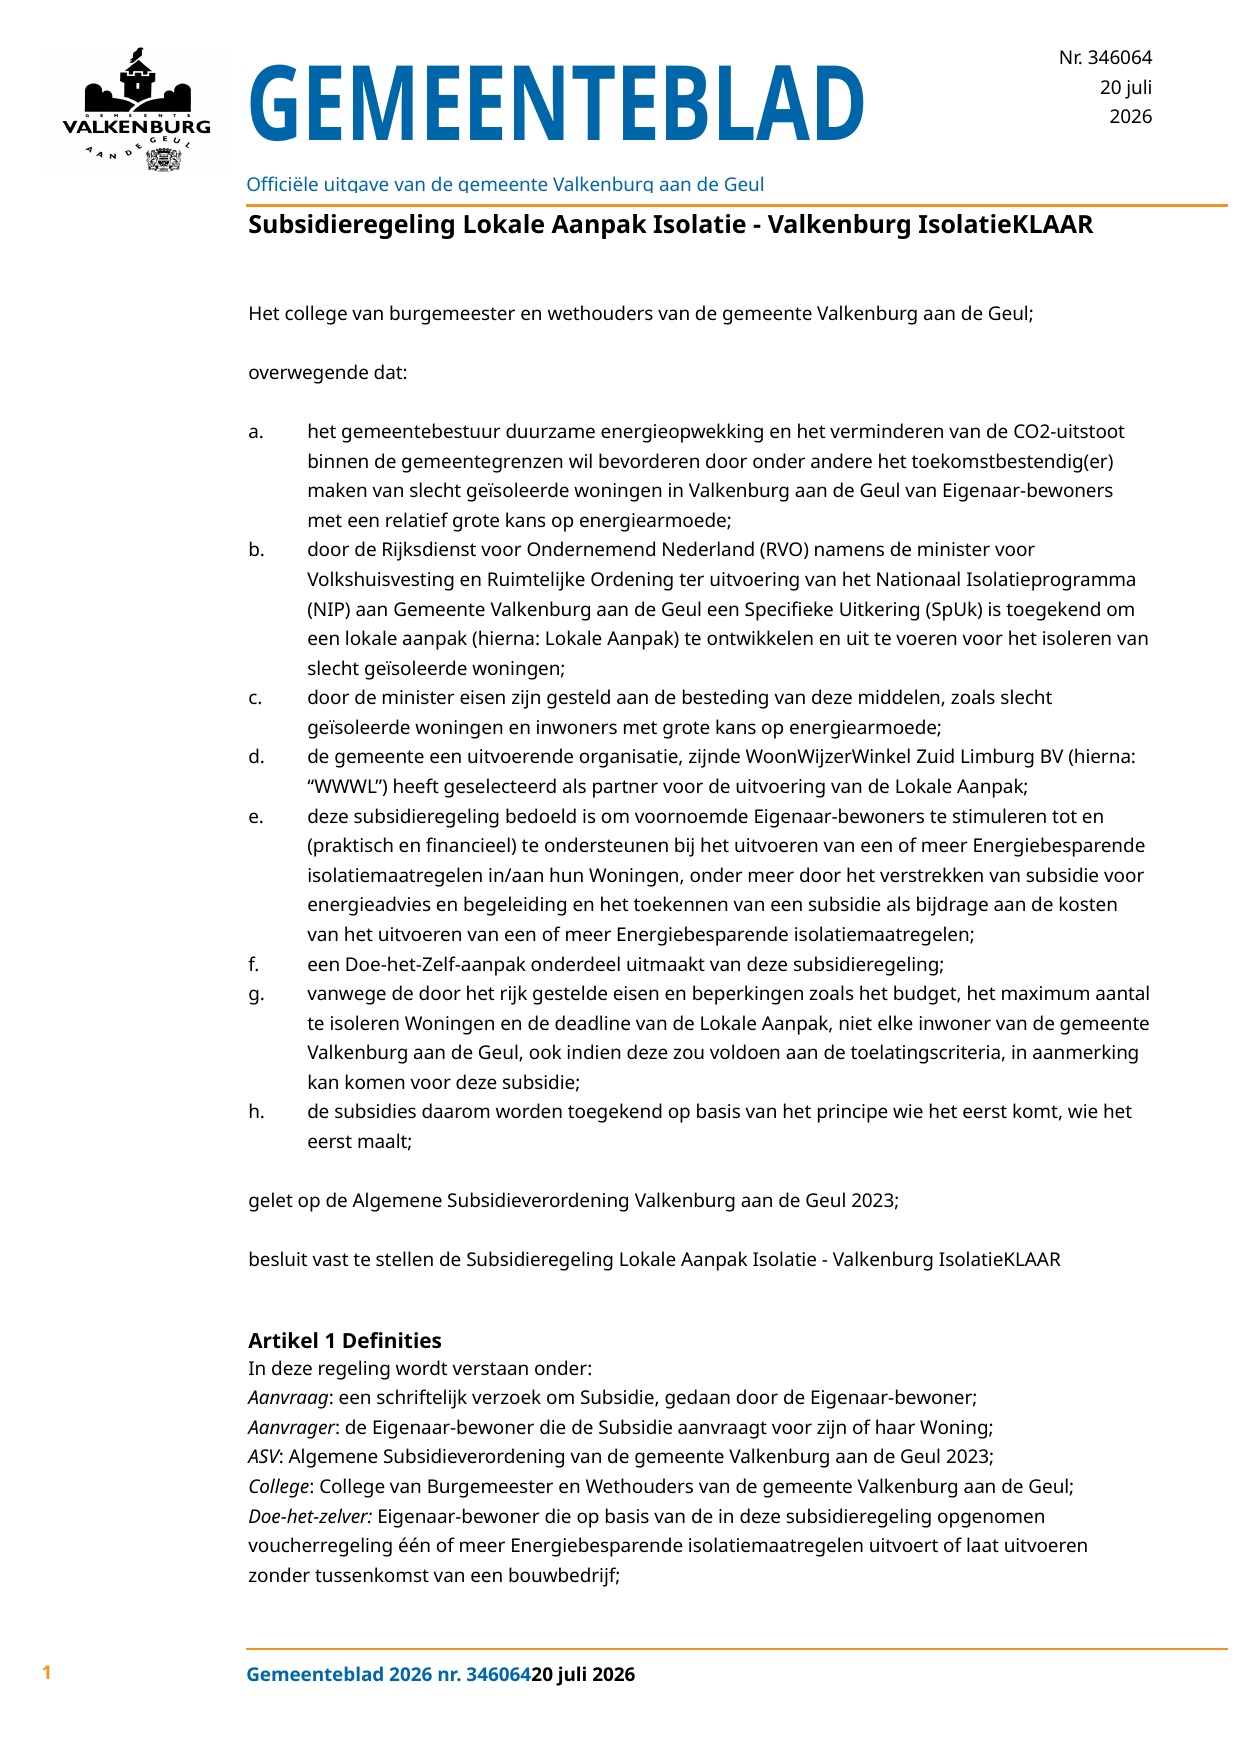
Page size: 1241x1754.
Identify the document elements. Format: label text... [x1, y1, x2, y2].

text besluit vast te stellen de Subsidieregeling Lokale Aanpak Isolatie - Valkenburg IsolatieKLAAR [248, 1247, 1152, 1272]
text Aanvrager: de Eigenaar-bewoner die de Subsidie aanvraagt voor zijn of haar Woning; [248, 1414, 1152, 1440]
list vanwege de door het rijk gestelde eisen en beperkingen zoals het budget, het maximum aantal te isoleren Woningen en de deadline van de Lokale Aanpak, niet elke inwoner van de gemeente Valkenburg aan de Geul, ook indien deze zou voldoen aan de toelatingscriteria, in aanmerking kan komen voor deze subsidie; [248, 980, 1152, 1095]
list deze subsidieregeling bedoeld is om voornoemde Eigenaar-bewoners te stimuleren tot en (praktisch en financieel) te ondersteunen bij het uitvoeren van een of meer Energiebesparende isolatiemaatregelen in/aan hun Woningen, onder meer door het verstrekken van subsidie voor energieadvies en begeleiding en het toekennen van een subsidie als bijdrage aan de kosten van het uitvoeren van een of meer Energiebesparende isolatiemaatregelen; [248, 803, 1152, 947]
picture [41, 47, 231, 172]
list de subsidies daarom worden toegekend op basis van het principe wie het eerst komt, wie het eerst maalt; [248, 1099, 1152, 1154]
list het gemeentebestuur duurzame energieopwekking en het verminderen van de CO2-uitstoot binnen de gemeentegrenzen wil bevorderen door onder andere het toekomstbestendig(er) maken van slecht geïsoleerde woningen in Valkenburg aan de Geul van Eigenaar-bewoners met een relatief grote kans op energiearmoede; [248, 418, 1152, 533]
text Subsidieregeling Lokale Aanpak Isolatie - Valkenburg IsolatieKLAAR [248, 207, 1152, 241]
list de gemeente een uitvoerende organisatie, zijnde WoonWijzerWinkel Zuid Limburg BV (hierna: “WWWL”) heeft geselecteerd als partner voor de uitvoering van de Lokale Aanpak; [248, 744, 1152, 799]
text gelet op de Algemene Subsidieverordening Valkenburg aan de Geul 2023; [248, 1187, 1152, 1213]
list door de minister eisen zijn gesteld aan de besteding van deze middelen, zoals slecht geïsoleerde woningen en inwoners met grote kans op energiearmoede; [248, 684, 1152, 740]
text College: College van Burgemeester en Wethouders van de gemeente Valkenburg aan de Geul; [248, 1473, 1152, 1499]
text Het college van burgemeester en wethouders van de gemeente Valkenburg aan de Geul; [248, 300, 1152, 326]
list een Doe-het-Zelf-aanpak onderdeel uitmaakt van deze subsidieregeling; [248, 951, 1152, 976]
text Doe-het-zelver: Eigenaar-bewoner die op basis van de in deze subsidieregeling opgenomen voucherregeling één of meer Energiebesparende isolatiemaatregelen uitvoert of laat uitvoeren zonder tussenkomst van een bouwbedrijf; [248, 1503, 1152, 1588]
text ASV: Algemene Subsidieverordening van de gemeente Valkenburg aan de Geul 2023; [248, 1444, 1152, 1469]
list door de Rijksdienst voor Ondernemend Nederland (RVO) namens de minister voor Volkshuisvesting en Ruimtelijke Ordening ter uitvoering van het Nationaal Isolatieprogramma (NIP) aan Gemeente Valkenburg aan de Geul een Specifieke Uitkering (SpUk) is toegekend om een lokale aanpak (hierna: Lokale Aanpak) te ontwikkelen en uit te voeren voor het isoleren van slecht geïsoleerde woningen; [248, 537, 1152, 681]
text In deze regeling wordt verstaan onder: [248, 1355, 1152, 1381]
text Aanvraag: een schriftelijk verzoek om Subsidie, gedaan door de Eigenaar-bewoner; [248, 1384, 1152, 1410]
text overwegende dat: [248, 359, 1152, 385]
text Artikel 1 Definities [248, 1327, 1152, 1355]
